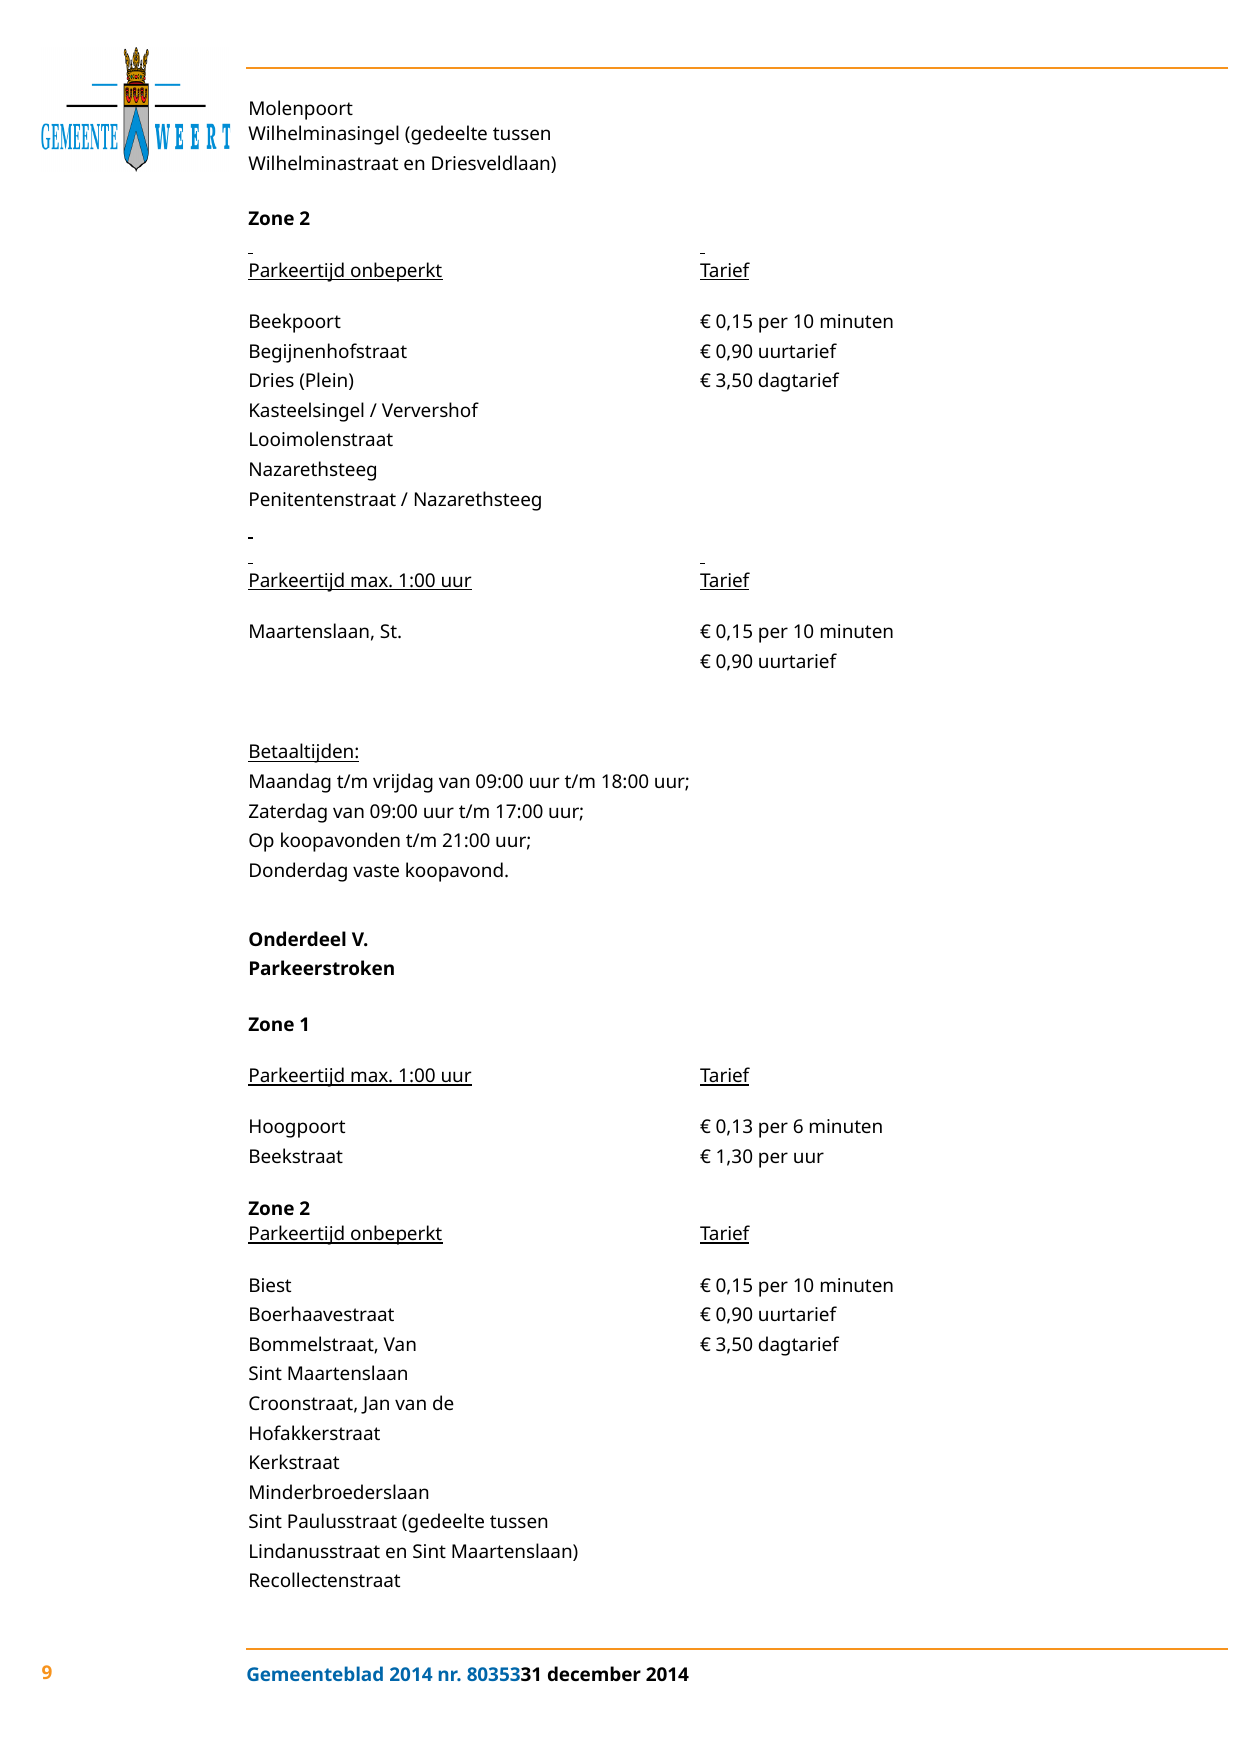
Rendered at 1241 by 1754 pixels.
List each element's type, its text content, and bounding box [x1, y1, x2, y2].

table_cell [700, 1088, 1152, 1114]
text Zaterdag van 09:00 uur t/m 17:00 uur; [248, 798, 1152, 823]
table_cell [700, 1246, 1152, 1272]
table_cell [248, 1088, 700, 1114]
table_cell Tarief [700, 1062, 1152, 1088]
table_cell [700, 283, 1152, 308]
text Parkeerstroken [248, 955, 1152, 981]
table_cell [700, 95, 1152, 121]
table_cell [700, 121, 1152, 205]
table_cell Tarief [700, 1220, 1152, 1246]
table_cell € 0,15 per 10 minuten € 0,90 uurtarief € 3,50 dagtarief [700, 308, 1152, 541]
table_cell Parkeertijd max. 1:00 uur [248, 1062, 700, 1088]
table_cell Maartenslaan, St. [248, 618, 700, 674]
table_cell [700, 1036, 1152, 1062]
table_cell [700, 593, 1152, 618]
table_header [700, 1011, 1152, 1036]
table_cell Parkeertijd max. 1:00 uur [248, 567, 700, 593]
table_cell Biest Boerhaavestraat Bommelstraat, Van Sint Maartenslaan Croonstraat, Jan van de Hofakkerstraat Kerkstraat Minderbroederslaan Sint Paulusstraat (gedeelte tussen Lindanusstraat en Sint Maartenslaan) Recollectenstraat [248, 1272, 700, 1593]
table_cell Tarief [700, 257, 1152, 283]
table_cell Molenpoort [248, 95, 700, 121]
table_cell [248, 593, 700, 618]
table_cell Parkeertijd onbeperkt [248, 257, 700, 283]
table_cell [248, 1169, 700, 1195]
table_cell Beekpoort Begijnenhofstraat Dries (Plein) Kasteelsingel / Ververshof Looimolenstraat Nazarethsteeg Penitentenstraat / Nazarethsteeg [248, 308, 700, 541]
table_cell [248, 1036, 700, 1062]
table_cell [248, 1246, 700, 1272]
table_cell [700, 541, 1152, 567]
table_cell Zone 2 [248, 1195, 700, 1220]
picture [41, 47, 231, 172]
table_header Zone 1 [248, 1011, 700, 1036]
table_cell € 0,13 per 6 minuten € 1,30 per uur [700, 1114, 1152, 1169]
table_cell [248, 541, 700, 567]
text Donderdag vaste koopavond. [248, 857, 1152, 883]
table_cell Hoogpoort Beekstraat [248, 1114, 700, 1169]
table_cell Zone 2 [248, 205, 700, 231]
table_cell Tarief [700, 567, 1152, 593]
text Betaaltijden: [248, 739, 1152, 764]
table_cell [700, 205, 1152, 231]
table_cell [700, 231, 1152, 257]
table_cell [700, 1195, 1152, 1220]
table_cell [248, 231, 700, 257]
text Onderdeel V. [248, 926, 1152, 952]
table_cell € 0,15 per 10 minuten € 0,90 uurtarief € 3,50 dagtarief [700, 1272, 1152, 1593]
text Op koopavonden t/m 21:00 uur; [248, 827, 1152, 853]
table_cell [248, 283, 700, 308]
table_cell € 0,15 per 10 minuten € 0,90 uurtarief [700, 618, 1152, 674]
table_cell Parkeertijd onbeperkt [248, 1220, 700, 1246]
table_cell [700, 1169, 1152, 1195]
table_cell Wilhelminasingel (gedeelte tussen Wilhelminastraat en Driesveldlaan) [248, 121, 700, 205]
text Maandag t/m vrijdag van 09:00 uur t/m 18:00 uur; [248, 768, 1152, 794]
